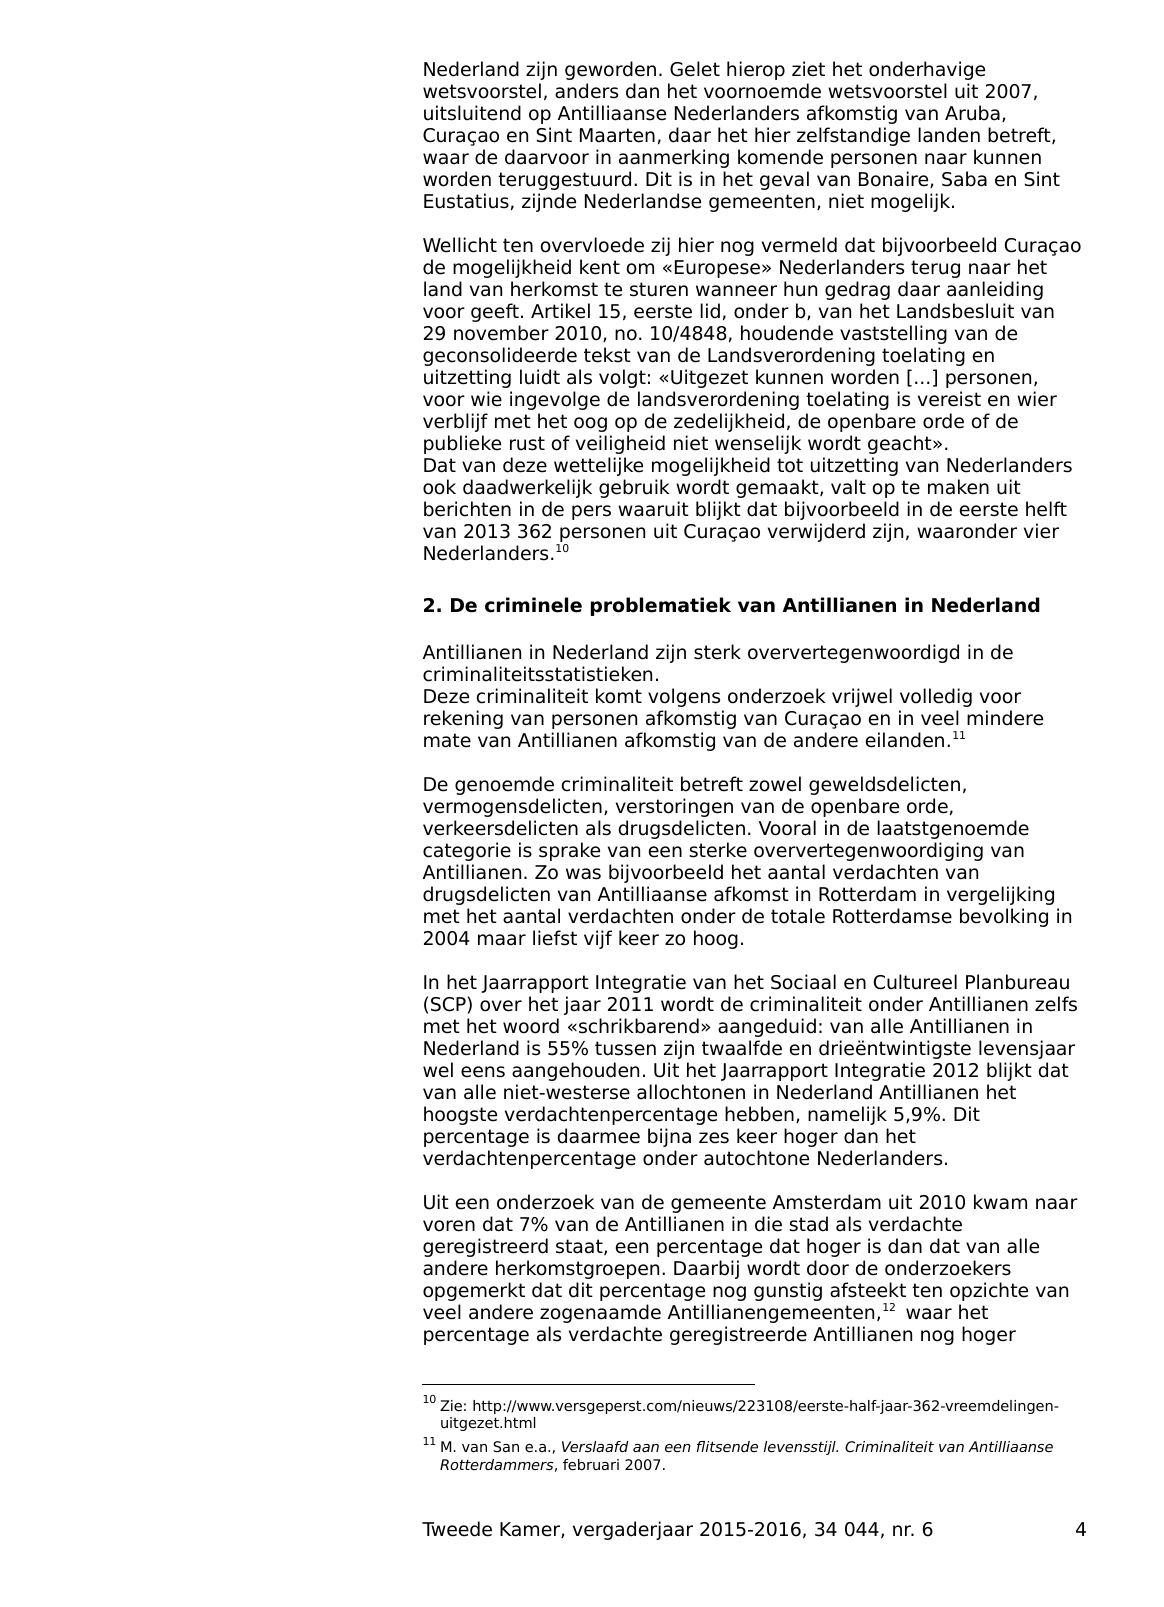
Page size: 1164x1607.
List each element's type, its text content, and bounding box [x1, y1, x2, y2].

text Deze criminaliteit komt volgens onderzoek vrijwel volledig voor rekening van personen afkomstig van Curaçao en in veel mindere mate van Antillianen afkomstig van de andere eilanden. [422, 686, 1087, 752]
text Antillianen in Nederland zijn sterk oververtegenwoordigd in de criminaliteitsstatistieken. [422, 642, 1087, 686]
text In het Jaarrapport Integratie van het Sociaal en Cultureel Planbureau (SCP) over het jaar 2011 wordt de criminaliteit onder Antillianen zelfs met het woord «schrikbarend» aangeduid: van alle Antillianen in Nederland is 55% tussen zijn twaalfde en drieëntwintigste levensjaar wel eens aangehouden. Uit het Jaarrapport Integratie 2012 blijkt dat van alle niet-westerse allochtonen in Nederland Antillianen het hoogste verdachtenpercentage hebben, namelijk 5,9%. Dit percentage is daarmee bijna zes keer hoger dan het verdachtenpercentage onder autochtone Nederlanders. [422, 972, 1087, 1170]
text Zie: http://www.versgeperst.com/nieuws/223108/eerste-half-jaar-362-vreemdelingen-uitgezet.html [422, 1393, 1087, 1432]
text Nederland zijn geworden. Gelet hierop ziet het onderhavige wetsvoorstel, anders dan het voornoemde wetsvoorstel uit 2007, uitsluitend op Antilliaanse Nederlanders afkomstig van Aruba, Curaçao en Sint Maarten, daar het hier zelfstandige landen betreft, waar de daarvoor in aanmerking komende personen naar kunnen worden teruggestuurd. Dit is in het geval van Bonaire, Saba en Sint Eustatius, zijnde Nederlandse gemeenten, niet mogelijk. [422, 59, 1087, 213]
text Dat van deze wettelijke mogelijkheid tot uitzetting van Nederlanders ook daadwerkelijk gebruik wordt gemaakt, valt op te maken uit berichten in de pers waaruit blijkt dat bijvoorbeeld in de eerste helft van 2013 362 personen uit Curaçao verwijderd zijn, waaronder vier Nederlanders. [422, 455, 1087, 565]
text De genoemde criminaliteit betreft zowel geweldsdelicten, vermogensdelicten, verstoringen van de openbare orde, verkeersdelicten als drugsdelicten. Vooral in de laatstgenoemde categorie is sprake van een sterke oververtegenwoordiging van Antillianen. Zo was bijvoorbeeld het aantal verdachten van drugsdelicten van Antilliaanse afkomst in Rotterdam in vergelijking met het aantal verdachten onder de totale Rotterdamse bevolking in 2004 maar liefst vijf keer zo hoog. [422, 774, 1087, 950]
subtitle 2. De criminele problematiek van Antillianen in Nederland [422, 595, 1087, 617]
text M. van San e.a., Verslaafd aan een flitsende levensstijl. Criminaliteit van Antilliaanse Rotterdammers, februari 2007. [422, 1435, 1087, 1474]
text Uit een onderzoek van de gemeente Amsterdam uit 2010 kwam naar voren dat 7% van de Antillianen in die stad als verdachte geregistreerd staat, een percentage dat hoger is dan dat van alle andere herkomstgroepen. Daarbij wordt door de onderzoekers opgemerkt dat dit percentage nog gunstig afsteekt ten opzichte van veel andere zogenaamde Antillianengemeenten, waar het percentage als verdachte geregistreerde Antillianen nog hoger [422, 1192, 1087, 1346]
text Wellicht ten overvloede zij hier nog vermeld dat bijvoorbeeld Curaçao de mogelijkheid kent om «Europese» Nederlanders terug naar het land van herkomst te sturen wanneer hun gedrag daar aanleiding voor geeft. Artikel 15, eerste lid, onder b, van het Landsbesluit van 29 november 2010, no. 10/4848, houdende vaststelling van de geconsolideerde tekst van de Landsverordening toelating en uitzetting luidt als volgt: «Uitgezet kunnen worden [...] personen, voor wie ingevolge de landsverordening toelating is vereist en wier verblijf met het oog op de zedelijkheid, de openbare orde of de publieke rust of veiligheid niet wenselijk wordt geacht». [422, 235, 1087, 455]
